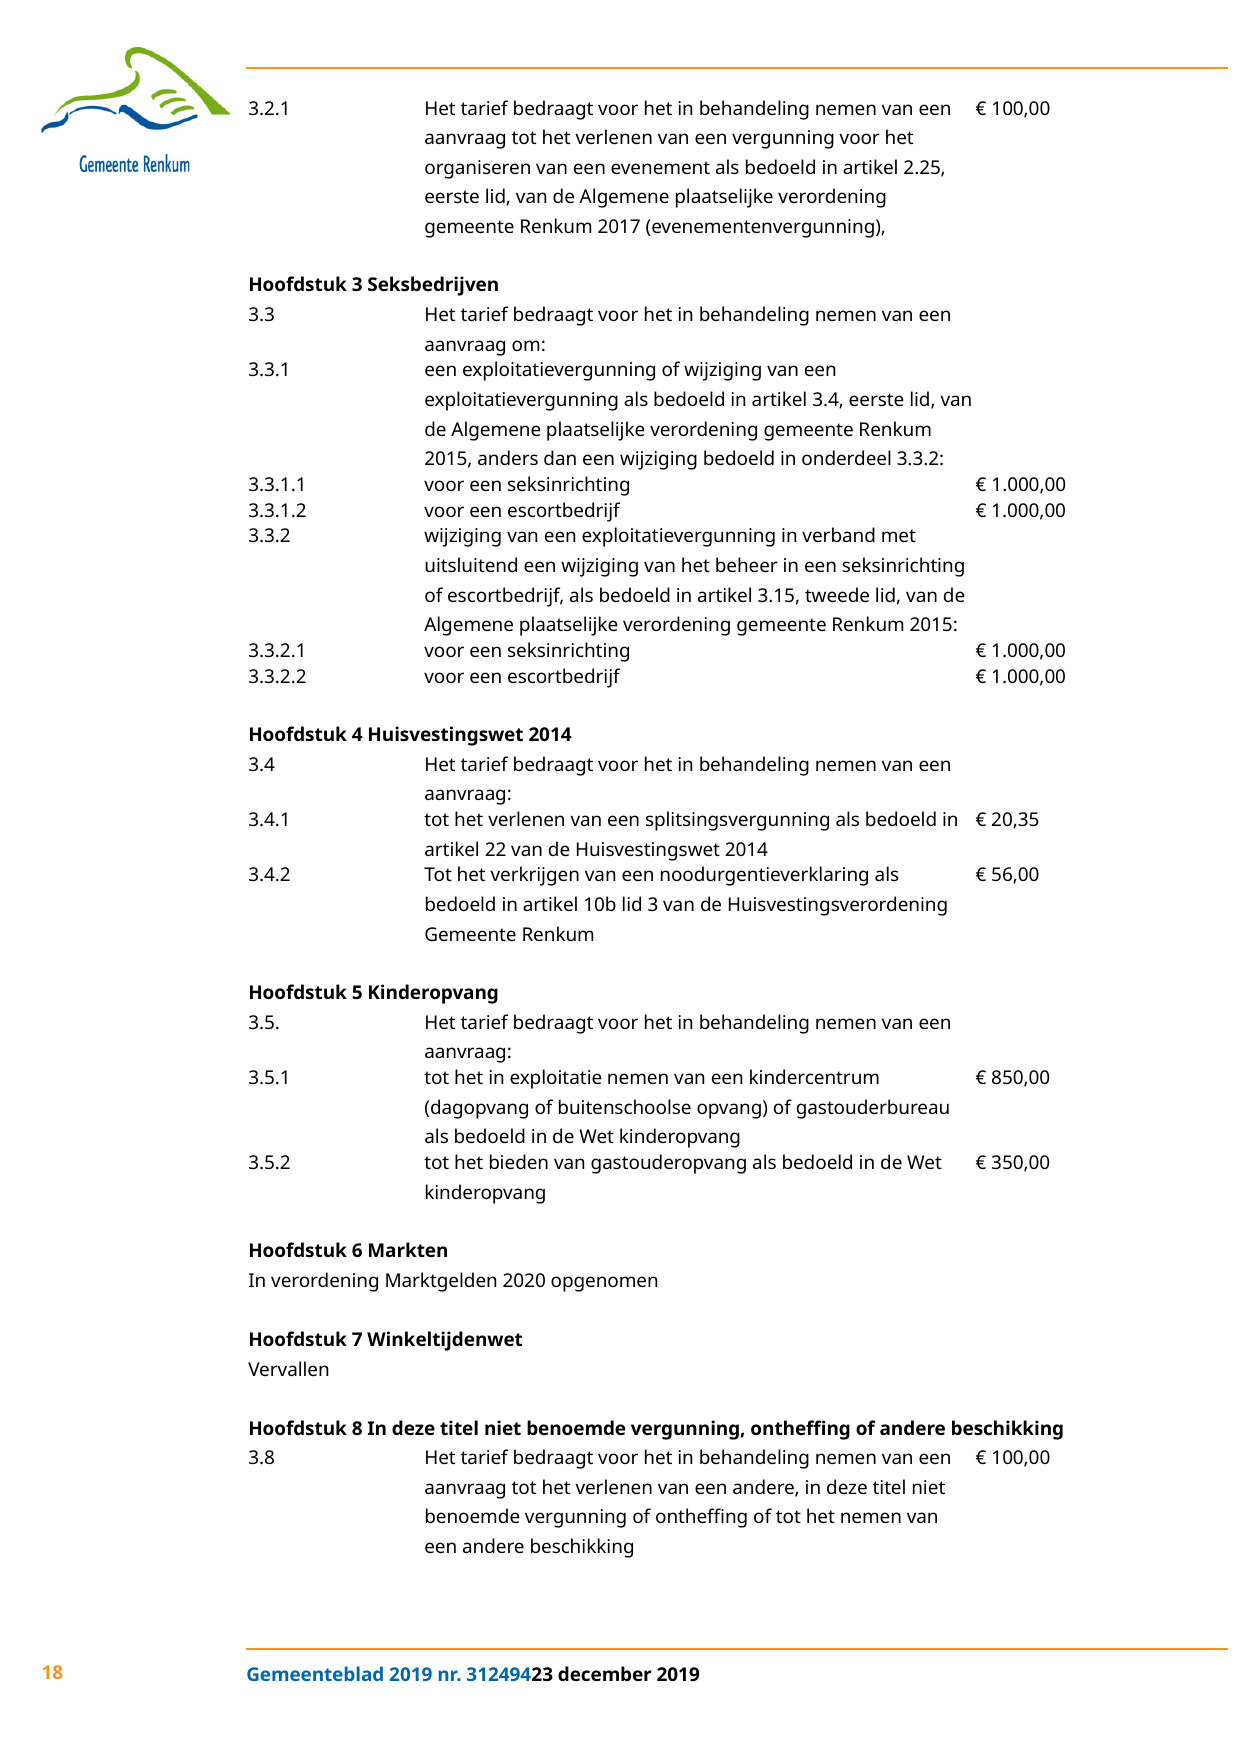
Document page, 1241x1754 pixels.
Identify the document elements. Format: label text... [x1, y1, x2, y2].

table_header Het tarief bedraagt voor het in behandeling nemen van een aanvraag: [424, 751, 975, 806]
table_header [975, 1009, 1152, 1064]
table_cell 3.3.2.2 [248, 663, 424, 688]
table_cell Tot het verkrijgen van een noodurgentieverklaring als bedoeld in artikel 10b lid 3 van de Huisvestingsverordening Gemeente Renkum [424, 862, 975, 947]
table_header € 100,00 [975, 1445, 1152, 1559]
table_header Het tarief bedraagt voor het in behandeling nemen van een aanvraag om: [424, 301, 975, 357]
table_cell € 20,35 [975, 806, 1152, 862]
table_cell 3.3.2.1 [248, 637, 424, 663]
table_cell € 850,00 [975, 1064, 1152, 1149]
text Hoofdstuk 6 Markten [248, 1237, 1152, 1263]
text Hoofdstuk 8 In deze titel niet benoemde vergunning, ontheffing of andere beschikking [248, 1415, 1152, 1441]
table_cell 3.4.2 [248, 862, 424, 947]
table_cell 3.5.1 [248, 1064, 424, 1149]
text Hoofdstuk 4 Huisvestingswet 2014 [248, 721, 1152, 747]
table_header 3.4 [248, 751, 424, 806]
table_cell € 56,00 [975, 862, 1152, 947]
table_cell € 1.000,00 [975, 663, 1152, 688]
table_cell 3.3.1 [248, 357, 424, 471]
table_cell 3.4.1 [248, 806, 424, 862]
table_cell voor een seksinrichting [424, 471, 975, 497]
table_header 3.5. [248, 1009, 424, 1064]
text Vervallen [248, 1356, 1152, 1381]
table_header € 100,00 [975, 95, 1152, 239]
table_cell 3.3.2 [248, 523, 424, 637]
table_header 3.8 [248, 1445, 424, 1559]
table_cell 3.3.1.2 [248, 497, 424, 523]
table_cell tot het bieden van gastouderopvang als bedoeld in de Wet kinderopvang [424, 1149, 975, 1204]
table_cell tot het verlenen van een splitsingsvergunning als bedoeld in artikel 22 van de Huisvestingswet 2014 [424, 806, 975, 862]
text Hoofdstuk 7 Winkeltijdenwet [248, 1326, 1152, 1352]
table_cell € 1.000,00 [975, 637, 1152, 663]
table_header 3.3 [248, 301, 424, 357]
table_header 3.2.1 [248, 95, 424, 239]
text Hoofdstuk 5 Kinderopvang [248, 979, 1152, 1005]
table_header Het tarief bedraagt voor het in behandeling nemen van een aanvraag tot het verlenen van een vergunning voor het organiseren van een evenement als bedoeld in artikel 2.25, eerste lid, van de Algemene plaatselijke verordening gemeente Renkum 2017 (evenementenvergunning), [424, 95, 975, 239]
table_header [975, 301, 1152, 357]
table_header Het tarief bedraagt voor het in behandeling nemen van een aanvraag tot het verlenen van een andere, in deze titel niet benoemde vergunning of ontheffing of tot het nemen van een andere beschikking [424, 1445, 975, 1559]
table_cell een exploitatievergunning of wijziging van een exploitatievergunning als bedoeld in artikel 3.4, eerste lid, van de Algemene plaatselijke verordening gemeente Renkum 2015, anders dan een wijziging bedoeld in onderdeel 3.3.2: [424, 357, 975, 471]
table_cell € 1.000,00 [975, 497, 1152, 523]
table_cell voor een seksinrichting [424, 637, 975, 663]
table_cell € 1.000,00 [975, 471, 1152, 497]
table_cell wijziging van een exploitatievergunning in verband met uitsluitend een wijziging van het beheer in een seksinrichting of escortbedrijf, als bedoeld in artikel 3.15, tweede lid, van de Algemene plaatselijke verordening gemeente Renkum 2015: [424, 523, 975, 637]
table_header Het tarief bedraagt voor het in behandeling nemen van een aanvraag: [424, 1009, 975, 1064]
table_cell [975, 523, 1152, 637]
table_cell 3.3.1.1 [248, 471, 424, 497]
table_cell 3.5.2 [248, 1149, 424, 1204]
table_header [975, 751, 1152, 806]
picture [41, 47, 231, 172]
table_cell [975, 357, 1152, 471]
text Hoofdstuk 3 Seksbedrijven [248, 272, 1152, 297]
table_cell tot het in exploitatie nemen van een kindercentrum (dagopvang of buitenschoolse opvang) of gastouderbureau als bedoeld in de Wet kinderopvang [424, 1064, 975, 1149]
table_cell voor een escortbedrijf [424, 663, 975, 688]
table_cell voor een escortbedrijf [424, 497, 975, 523]
table_cell € 350,00 [975, 1149, 1152, 1204]
text In verordening Marktgelden 2020 opgenomen [248, 1267, 1152, 1293]
